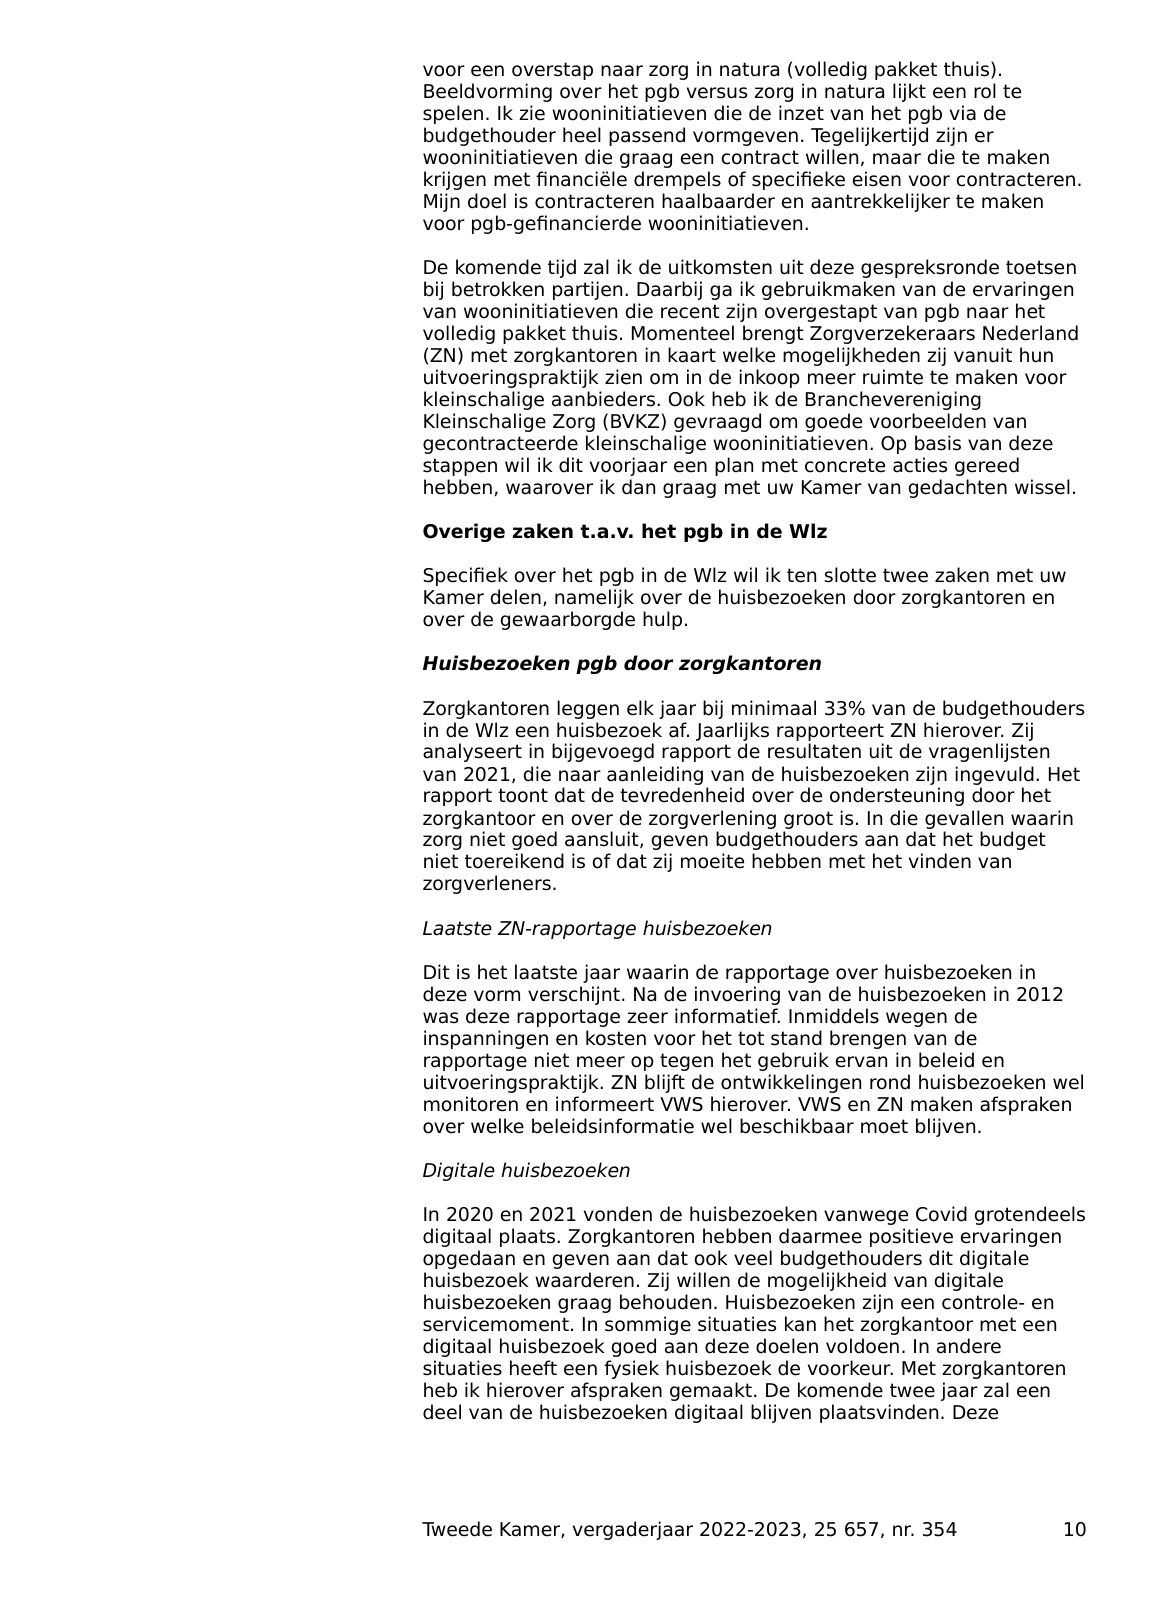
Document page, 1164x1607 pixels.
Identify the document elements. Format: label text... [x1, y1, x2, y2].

subtitle Overige zaken t.a.v. het pgb in de Wlz [422, 521, 1087, 543]
text De komende tijd zal ik de uitkomsten uit deze gespreksronde toetsen bij betrokken partijen. Daarbij ga ik gebruikmaken van de ervaringen van wooninitiatieven die recent zijn overgestapt van pgb naar het volledig pakket thuis. Momenteel brengt Zorgverzekeraars Nederland (ZN) met zorgkantoren in kaart welke mogelijkheden zij vanuit hun uitvoeringspraktijk zien om in de inkoop meer ruimte te maken voor kleinschalige aanbieders. Ook heb ik de Branchevereniging Kleinschalige Zorg (BVKZ) gevraagd om goede voorbeelden van gecontracteerde kleinschalige wooninitiatieven. Op basis van deze stappen wil ik dit voorjaar een plan met concrete acties gereed hebben, waarover ik dan graag met uw Kamer van gedachten wissel. [422, 257, 1087, 499]
text voor een overstap naar zorg in natura (volledig pakket thuis). Beeldvorming over het pgb versus zorg in natura lijkt een rol te spelen. Ik zie wooninitiatieven die de inzet van het pgb via de budgethouder heel passend vormgeven. Tegelijkertijd zijn er wooninitiatieven die graag een contract willen, maar die te maken krijgen met financiële drempels of specifieke eisen voor contracteren. Mijn doel is contracteren haalbaarder en aantrekkelijker te maken voor pgb-gefinancierde wooninitiatieven. [422, 59, 1087, 235]
subtitle Digitale huisbezoeken [422, 1160, 1087, 1182]
text Specifiek over het pgb in de Wlz wil ik ten slotte twee zaken met uw Kamer delen, namelijk over de huisbezoeken door zorgkantoren en over de gewaarborgde hulp. [422, 565, 1087, 631]
subtitle Laatste ZN-rapportage huisbezoeken [422, 917, 1087, 939]
text Zorgkantoren leggen elk jaar bij minimaal 33% van de budgethouders in de Wlz een huisbezoek af. Jaarlijks rapporteert ZN hierover. Zij analyseert in bijgevoegd rapport de resultaten uit de vragenlijsten van 2021, die naar aanleiding van de huisbezoeken zijn ingevuld. Het rapport toont dat de tevredenheid over de ondersteuning door het zorgkantoor en over de zorgverlening groot is. In die gevallen waarin zorg niet goed aansluit, geven budgethouders aan dat het budget niet toereikend is of dat zij moeite hebben met het vinden van zorgverleners. [422, 697, 1087, 895]
text Dit is het laatste jaar waarin de rapportage over huisbezoeken in deze vorm verschijnt. Na de invoering van de huisbezoeken in 2012 was deze rapportage zeer informatief. Inmiddels wegen de inspanningen en kosten voor het tot stand brengen van de rapportage niet meer op tegen het gebruik ervan in beleid en uitvoeringspraktijk. ZN blijft de ontwikkelingen rond huisbezoeken wel monitoren en informeert VWS hierover. VWS en ZN maken afspraken over welke beleidsinformatie wel beschikbaar moet blijven. [422, 962, 1087, 1137]
text In 2020 en 2021 vonden de huisbezoeken vanwege Covid grotendeels digitaal plaats. Zorgkantoren hebben daarmee positieve ervaringen opgedaan en geven aan dat ook veel budgethouders dit digitale huisbezoek waarderen. Zij willen de mogelijkheid van digitale huisbezoeken graag behouden. Huisbezoeken zijn een controle- en servicemoment. In sommige situaties kan het zorgkantoor met een digitaal huisbezoek goed aan deze doelen voldoen. In andere situaties heeft een fysiek huisbezoek de voorkeur. Met zorgkantoren heb ik hierover afspraken gemaakt. De komende twee jaar zal een deel van de huisbezoeken digitaal blijven plaatsvinden. Deze [422, 1204, 1087, 1424]
subtitle Huisbezoeken pgb door zorgkantoren [422, 653, 1087, 675]
